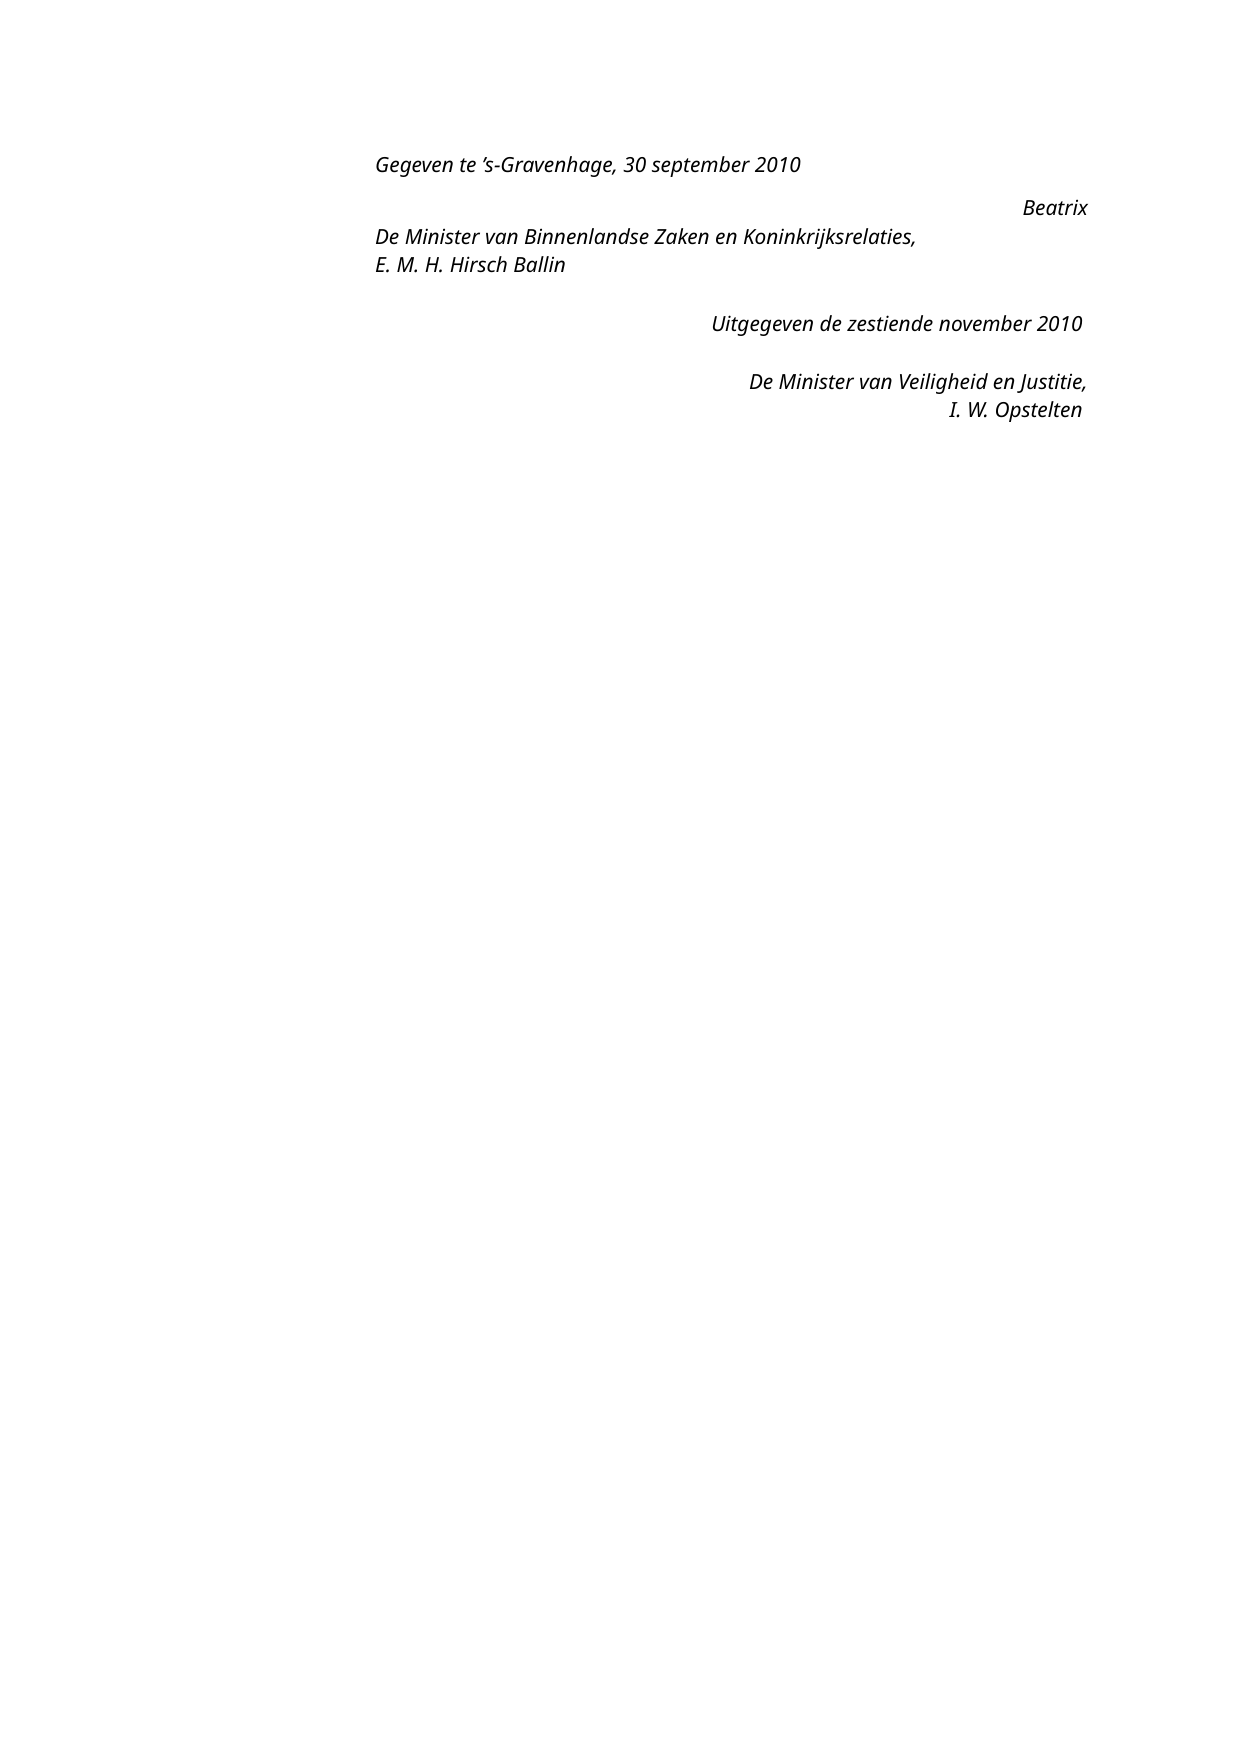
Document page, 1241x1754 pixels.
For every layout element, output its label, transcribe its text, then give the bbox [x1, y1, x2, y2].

text De Minister van Veiligheid en Justitie, [375, 367, 1090, 396]
text E. M. H. Hirsch Ballin [375, 250, 1090, 279]
text I. W. Opstelten [375, 396, 1090, 424]
text Gegeven te ’s-Gravenhage, 30 september 2010 [375, 150, 1090, 178]
text Beatrix [375, 193, 1090, 222]
text De Minister van Binnenlandse Zaken en Koninkrijksrelaties, [375, 222, 1090, 250]
text Uitgegeven de zestiende november 2010 [375, 309, 1090, 337]
